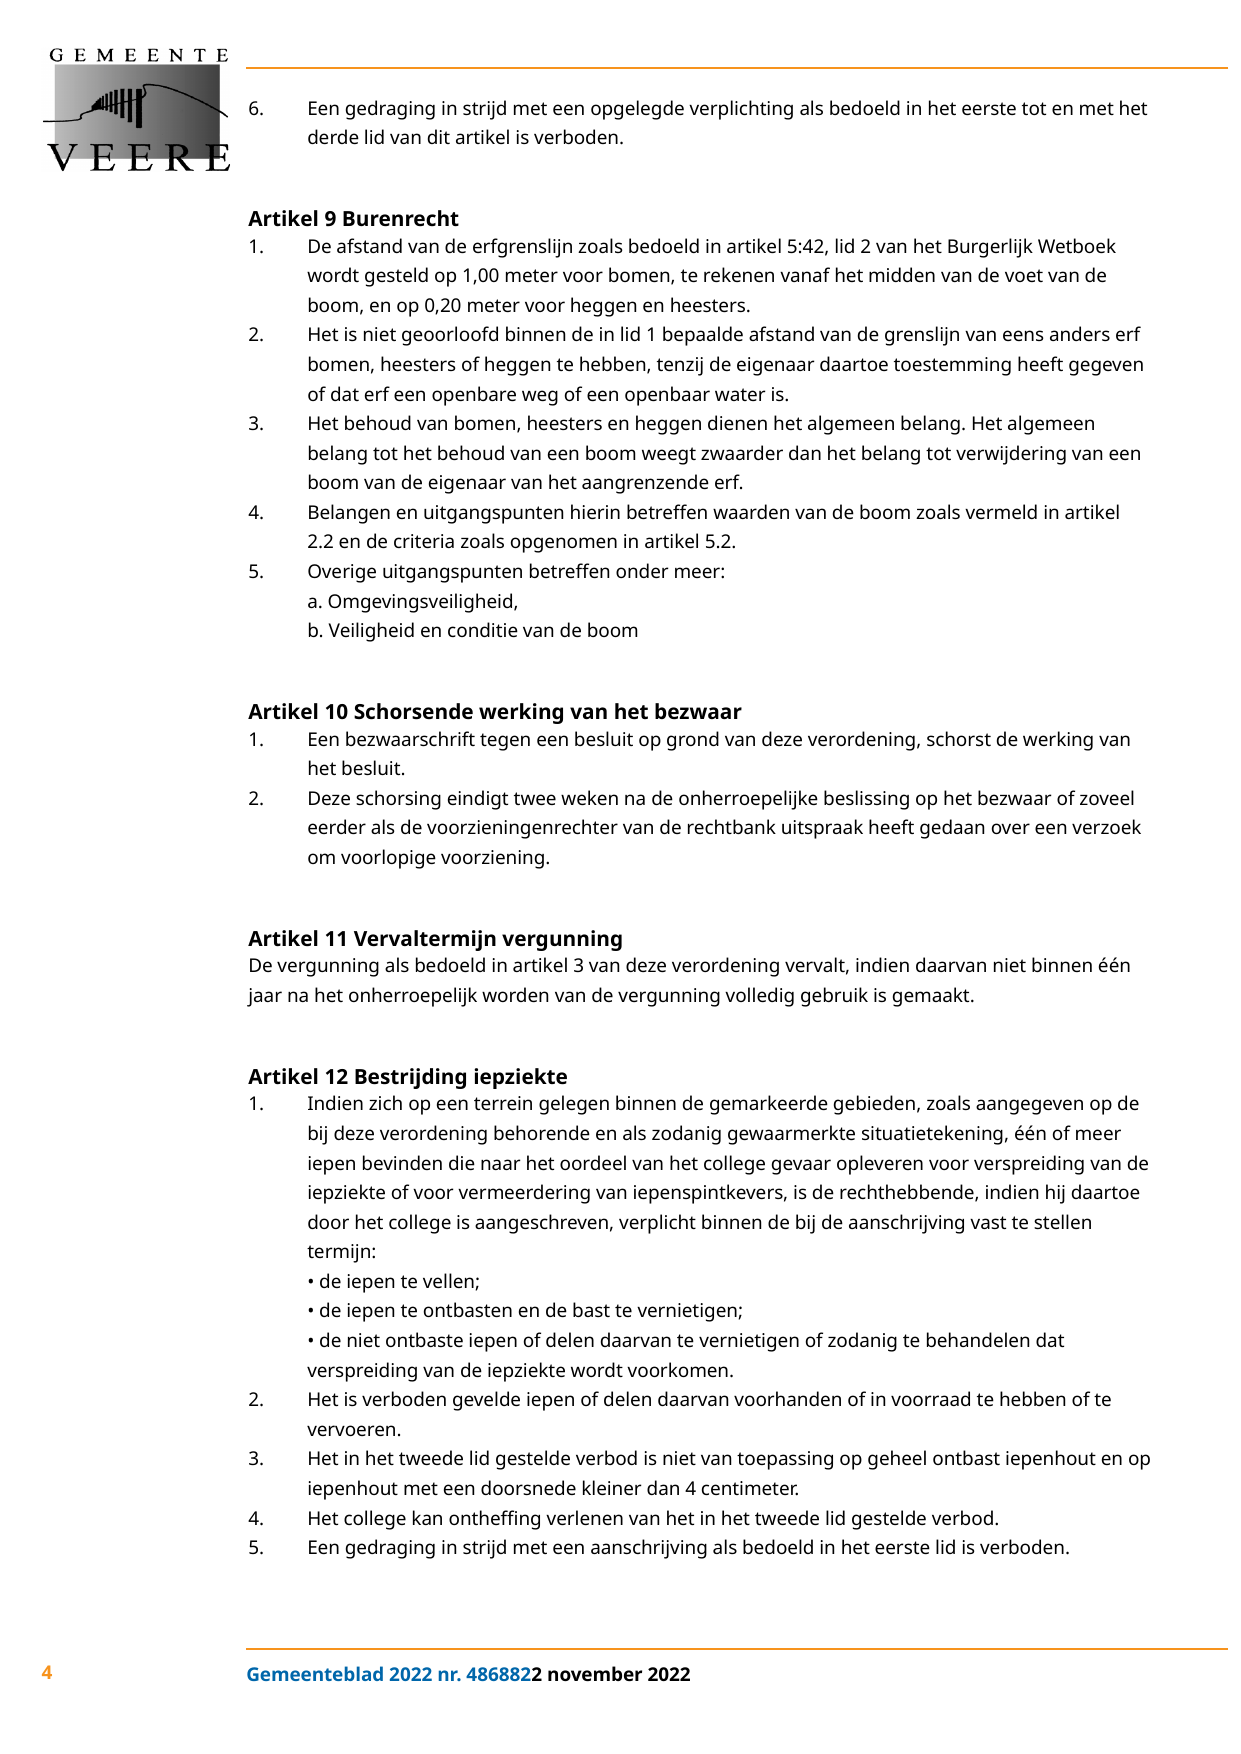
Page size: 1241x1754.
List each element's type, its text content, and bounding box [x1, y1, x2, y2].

list Een gedraging in strijd met een opgelegde verplichting als bedoeld in het eerste tot en met het derde lid van dit artikel is verboden. [248, 95, 1152, 150]
text Artikel 11 Vervaltermijn vergunning [248, 924, 1152, 953]
list Indien zich op een terrein gelegen binnen de gemarkeerde gebieden, zoals aangegeven op de bij deze verordening behorende en als zodanig gewaarmerkte situatietekening, één of meer iepen bevinden die naar het oordeel van het college gevaar opleveren voor verspreiding van de iepziekte of voor vermeerdering van iepenspintkevers, is de rechthebbende, indien hij daartoe door het college is aangeschreven, verplicht binnen de bij de aanschrijving vast te stellen termijn: [248, 1091, 1152, 1264]
list Het college kan ontheffing verlenen van het in het tweede lid gestelde verbod. [248, 1505, 1152, 1531]
list Een gedraging in strijd met een aanschrijving als bedoeld in het eerste lid is verboden. [248, 1534, 1152, 1560]
list b. Veiligheid en conditie van de boom [248, 617, 1152, 643]
picture [41, 47, 231, 172]
list De afstand van de erfgrenslijn zoals bedoeld in artikel 5:42, lid 2 van het Burgerlijk Wetboek wordt gesteld op 1,00 meter voor bomen, te rekenen vanaf het midden van de voet van de boom, en op 0,20 meter voor heggen en heesters. [248, 233, 1152, 318]
list Het behoud van bomen, heesters en heggen dienen het algemeen belang. Het algemeen belang tot het behoud van een boom weegt zwaarder dan het belang tot verwijdering van een boom van de eigenaar van het aangrenzende erf. [248, 410, 1152, 495]
text De vergunning als bedoeld in artikel 3 van deze verordening vervalt, indien daarvan niet binnen één jaar na het onherroepelijk worden van de vergunning volledig gebruik is gemaakt. [248, 953, 1152, 1008]
list Overige uitgangspunten betreffen onder meer: [248, 558, 1152, 584]
text Artikel 12 Bestrijding iepziekte [248, 1062, 1152, 1091]
text Artikel 9 Burenrecht [248, 204, 1152, 233]
list Deze schorsing eindigt twee weken na de onherroepelijke beslissing op het bezwaar of zoveel eerder als de voorzieningenrechter van de rechtbank uitspraak heeft gedaan over een verzoek om voorlopige voorziening. [248, 785, 1152, 870]
list Het is verboden gevelde iepen of delen daarvan voorhanden of in voorraad te hebben of te vervoeren. [248, 1386, 1152, 1442]
list Het in het tweede lid gestelde verbod is niet van toepassing op geheel ontbast iepenhout en op iepenhout met een doorsnede kleiner dan 4 centimeter. [248, 1446, 1152, 1501]
list • de iepen te vellen; [248, 1268, 1152, 1294]
list Een bezwaarschrift tegen een besluit op grond van deze verordening, schorst de werking van het besluit. [248, 726, 1152, 781]
list Belangen en uitgangspunten hierin betreffen waarden van de boom zoals vermeld in artikel 2.2 en de criteria zoals opgenomen in artikel 5.2. [248, 499, 1152, 554]
text Artikel 10 Schorsende werking van het bezwaar [248, 697, 1152, 726]
list • de iepen te ontbasten en de bast te vernietigen; [248, 1298, 1152, 1323]
list Het is niet geoorloofd binnen de in lid 1 bepaalde afstand van de grenslijn van eens anders erf bomen, heesters of heggen te hebben, tenzij de eigenaar daartoe toestemming heeft gegeven of dat erf een openbare weg of een openbaar water is. [248, 322, 1152, 406]
list a. Omgevingsveiligheid, [248, 588, 1152, 613]
list • de niet ontbaste iepen of delen daarvan te vernietigen of zodanig te behandelen dat verspreiding van de iepziekte wordt voorkomen. [248, 1327, 1152, 1383]
